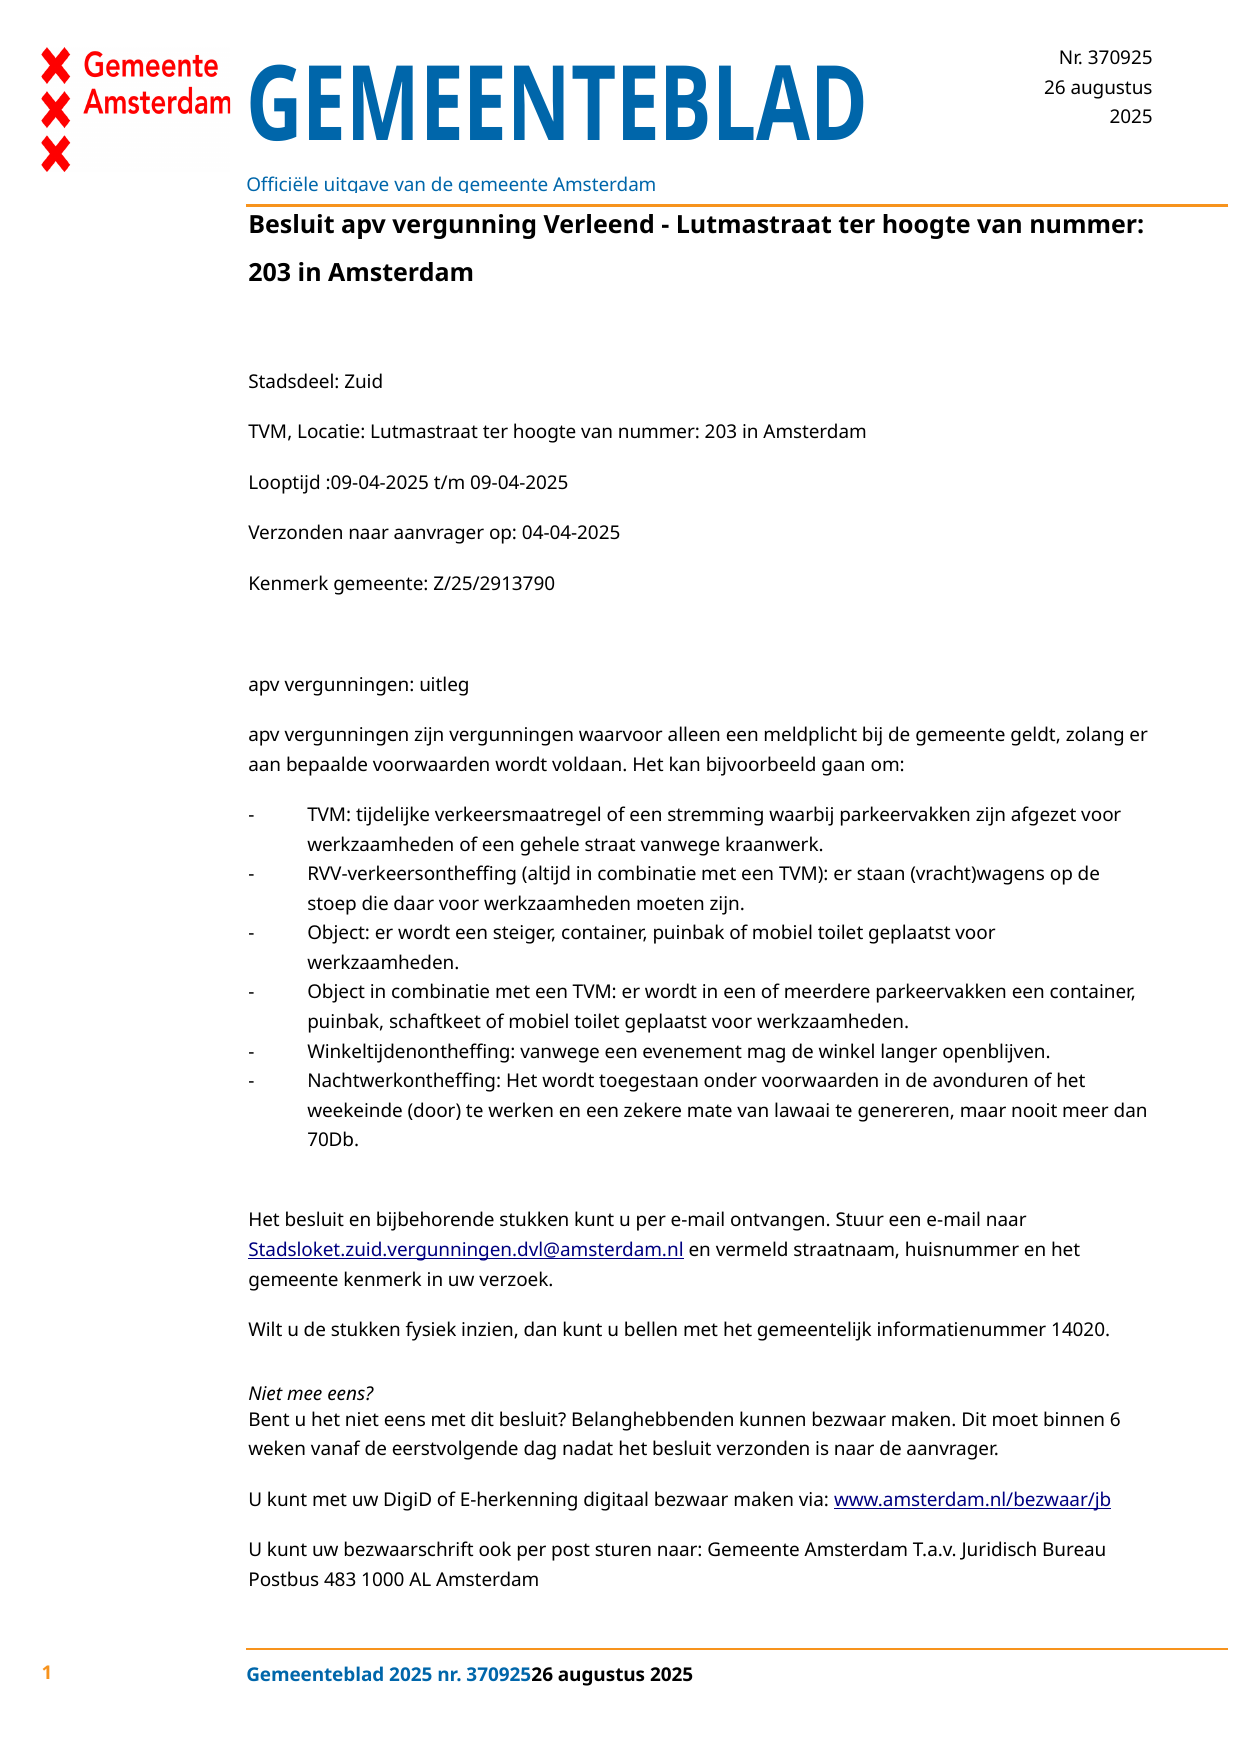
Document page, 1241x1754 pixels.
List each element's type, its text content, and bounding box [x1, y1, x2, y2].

list RVV-verkeersontheffing (altijd in combinatie met een TVM): er staan (vracht)wagens op de stoep die daar voor werkzaamheden moeten zijn. [248, 860, 1152, 916]
list Object: er wordt een steiger, container, puinbak of mobiel toilet geplaatst voor werkzaamheden. [248, 919, 1152, 975]
list Nachtwerkontheffing: Het wordt toegestaan onder voorwaarden in de avonduren of het weekeinde (door) te werken en een zekere mate van lawaai te genereren, maar nooit meer dan 70Db. [248, 1067, 1152, 1152]
text Stadsdeel: Zuid [248, 368, 1152, 394]
text Verzonden naar aanvrager op: 04-04-2025 [248, 519, 1152, 545]
text apv vergunningen zijn vergunningen waarvoor alleen een meldplicht bij de gemeente geldt, zolang er aan bepaalde voorwaarden wordt voldaan. Het kan bijvoorbeeld gaan om: [248, 721, 1152, 777]
text apv vergunningen: uitleg [248, 671, 1152, 697]
text Besluit apv vergunning Verleend - Lutmastraat ter hoogte van nummer: 203 in Amsterdam [248, 207, 1152, 288]
text Kenmerk gemeente: Z/25/2913790 [248, 570, 1152, 596]
text U kunt met uw DigiD of E-herkenning digitaal bezwaar maken via: www.amsterdam.nl/bezwaar/jb [248, 1486, 1152, 1512]
list Object in combinatie met een TVM: er wordt in een of meerdere parkeervakken een container, puinbak, schaftkeet of mobiel toilet geplaatst voor werkzaamheden. [248, 979, 1152, 1034]
list TVM: tijdelijke verkeersmaatregel of een stremming waarbij parkeervakken zijn afgezet voor werkzaamheden of een gehele straat vanwege kraanwerk. [248, 801, 1152, 857]
text U kunt uw bezwaarschrift ook per post sturen naar: Gemeente Amsterdam T.a.v. Juridisch Bureau Postbus 483 1000 AL Amsterdam [248, 1536, 1152, 1592]
list Winkeltijdenontheffing: vanwege een evenement mag de winkel langer openblijven. [248, 1038, 1152, 1064]
text Niet mee eens? [248, 1380, 1152, 1406]
picture [41, 47, 231, 172]
text Bent u het niet eens met dit besluit? Belanghebbenden kunnen bezwaar maken. Dit moet binnen 6 weken vanaf de eerstvolgende dag nadat het besluit verzonden is naar de aanvrager. [248, 1406, 1152, 1461]
text Looptijd :09-04-2025 t/m 09-04-2025 [248, 469, 1152, 495]
text TVM, Locatie: Lutmastraat ter hoogte van nummer: 203 in Amsterdam [248, 419, 1152, 444]
text Het besluit en bijbehorende stukken kunt u per e-mail ontvangen. Stuur een e-mail naar Stadsloket.zuid.vergunningen.dvl@amsterdam.nl en vermeld straatnaam, huisnummer en het gemeente kenmerk in uw verzoek. [248, 1207, 1152, 1292]
text Wilt u de stukken fysiek inzien, dan kunt u bellen met het gemeentelijk informatienummer 14020. [248, 1316, 1152, 1342]
